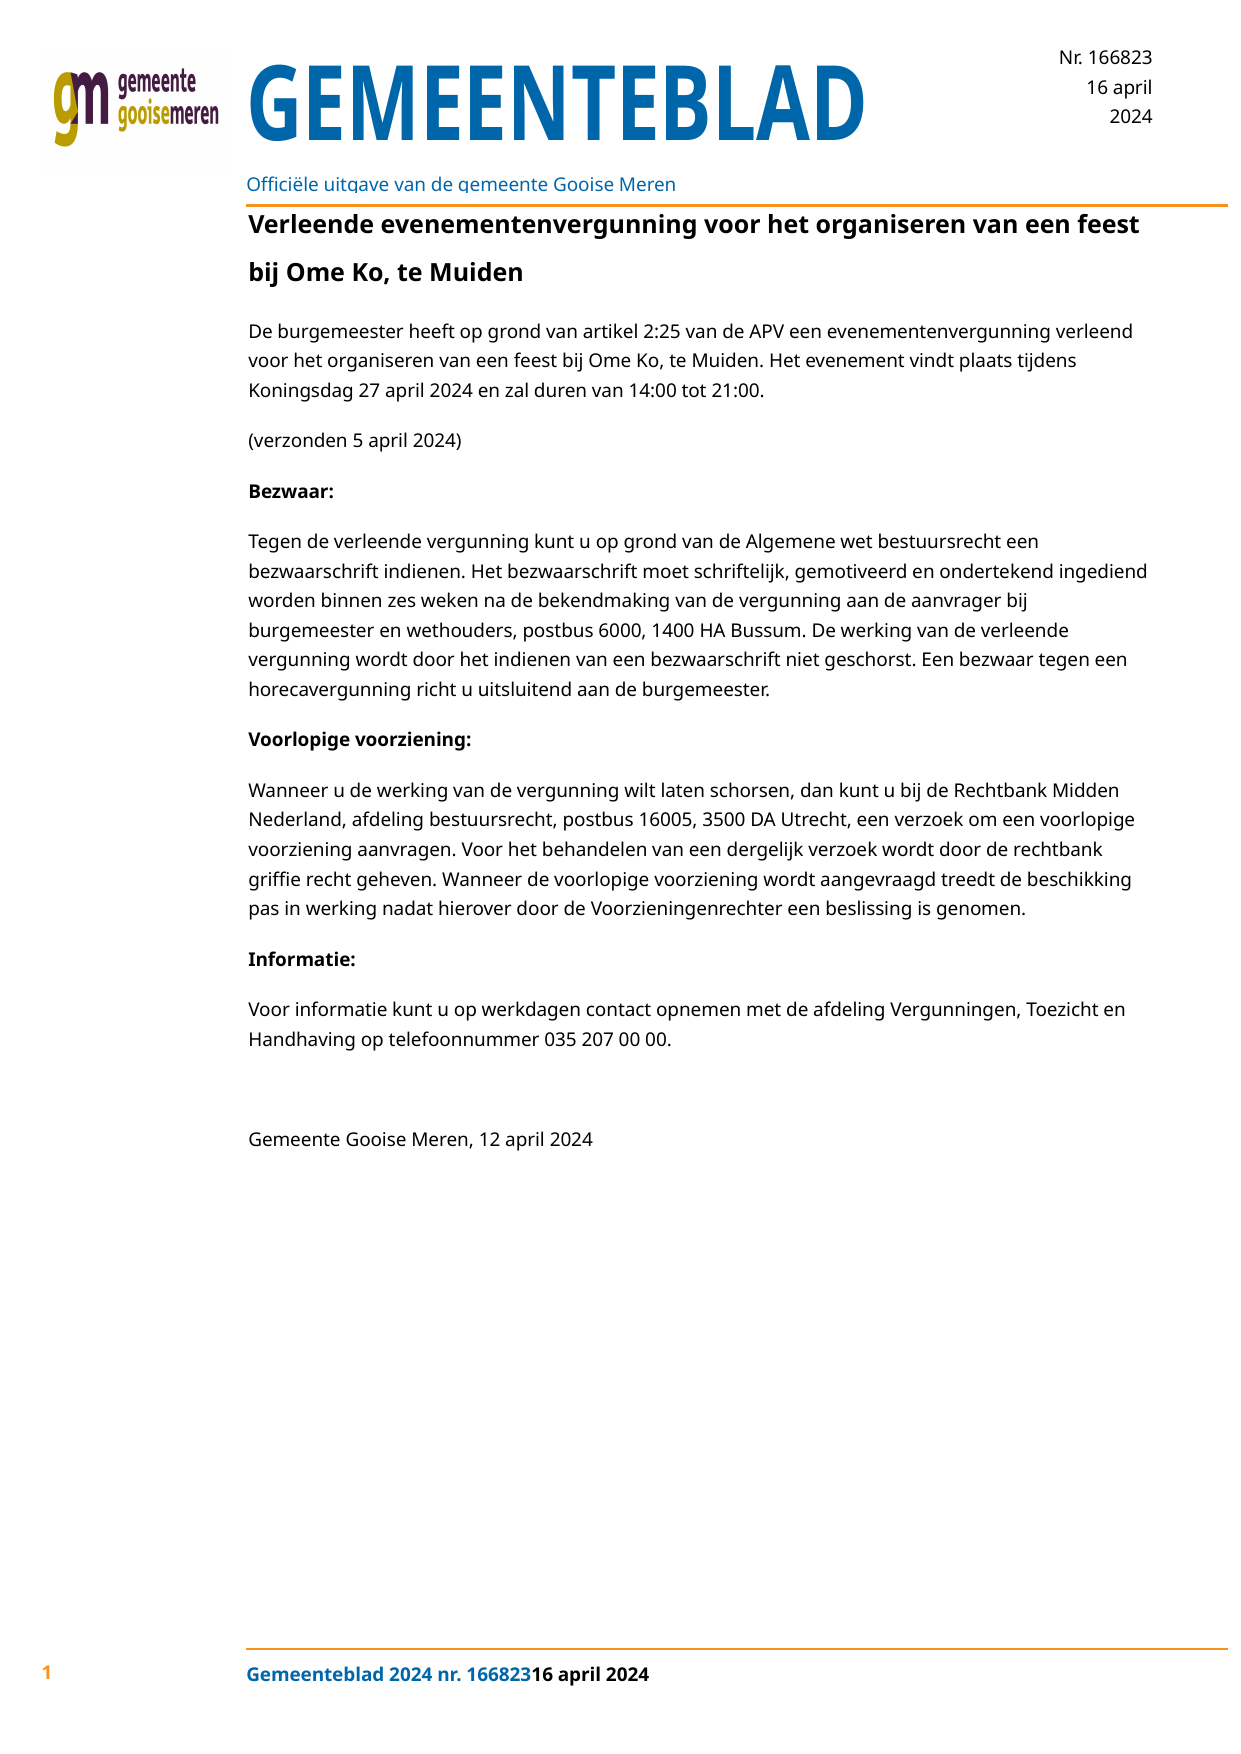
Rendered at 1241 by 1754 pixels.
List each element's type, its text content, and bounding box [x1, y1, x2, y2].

text Voorlopige voorziening: [248, 727, 1152, 752]
text Voor informatie kunt u op werkdagen contact opnemen met de afdeling Vergunningen, Toezicht en Handhaving op telefoonnummer 035 207 00 00. [248, 996, 1152, 1052]
text Bezwaar: [248, 478, 1152, 504]
picture [41, 47, 231, 172]
text Informatie: [248, 946, 1152, 972]
text Wanneer u de werking van de vergunning wilt laten schorsen, dan kunt u bij de Rechtbank Midden Nederland, afdeling bestuursrecht, postbus 16005, 3500 DA Utrecht, een verzoek om een voorlopige voorziening aanvragen. Voor het behandelen van een dergelijk verzoek wordt door de rechtbank griffie recht geheven. Wanneer de voorlopige voorziening wordt aangevraagd treedt de beschikking pas in werking nadat hierover door de Voorzieningenrechter een beslissing is genomen. [248, 777, 1152, 921]
text Gemeente Gooise Meren, 12 april 2024 [248, 1127, 1152, 1152]
text De burgemeester heeft op grond van artikel 2:25 van de APV een evenementenvergunning verleend voor het organiseren van een feest bij Ome Ko, te Muiden. Het evenement vindt plaats tijdens Koningsdag 27 april 2024 en zal duren van 14:00 tot 21:00. [248, 318, 1152, 403]
text Verleende evenementenvergunning voor het organiseren van een feest bij Ome Ko, te Muiden [248, 207, 1152, 288]
text Tegen de verleende vergunning kunt u op grond van de Algemene wet bestuursrecht een bezwaarschrift indienen. Het bezwaarschrift moet schriftelijk, gemotiveerd en ondertekend ingediend worden binnen zes weken na de bekendmaking van de vergunning aan de aanvrager bij burgemeester en wethouders, postbus 6000, 1400 HA Bussum. De werking van de verleende vergunning wordt door het indienen van een bezwaarschrift niet geschorst. Een bezwaar tegen een horecavergunning richt u uitsluitend aan de burgemeester. [248, 528, 1152, 702]
text (verzonden 5 april 2024) [248, 427, 1152, 453]
